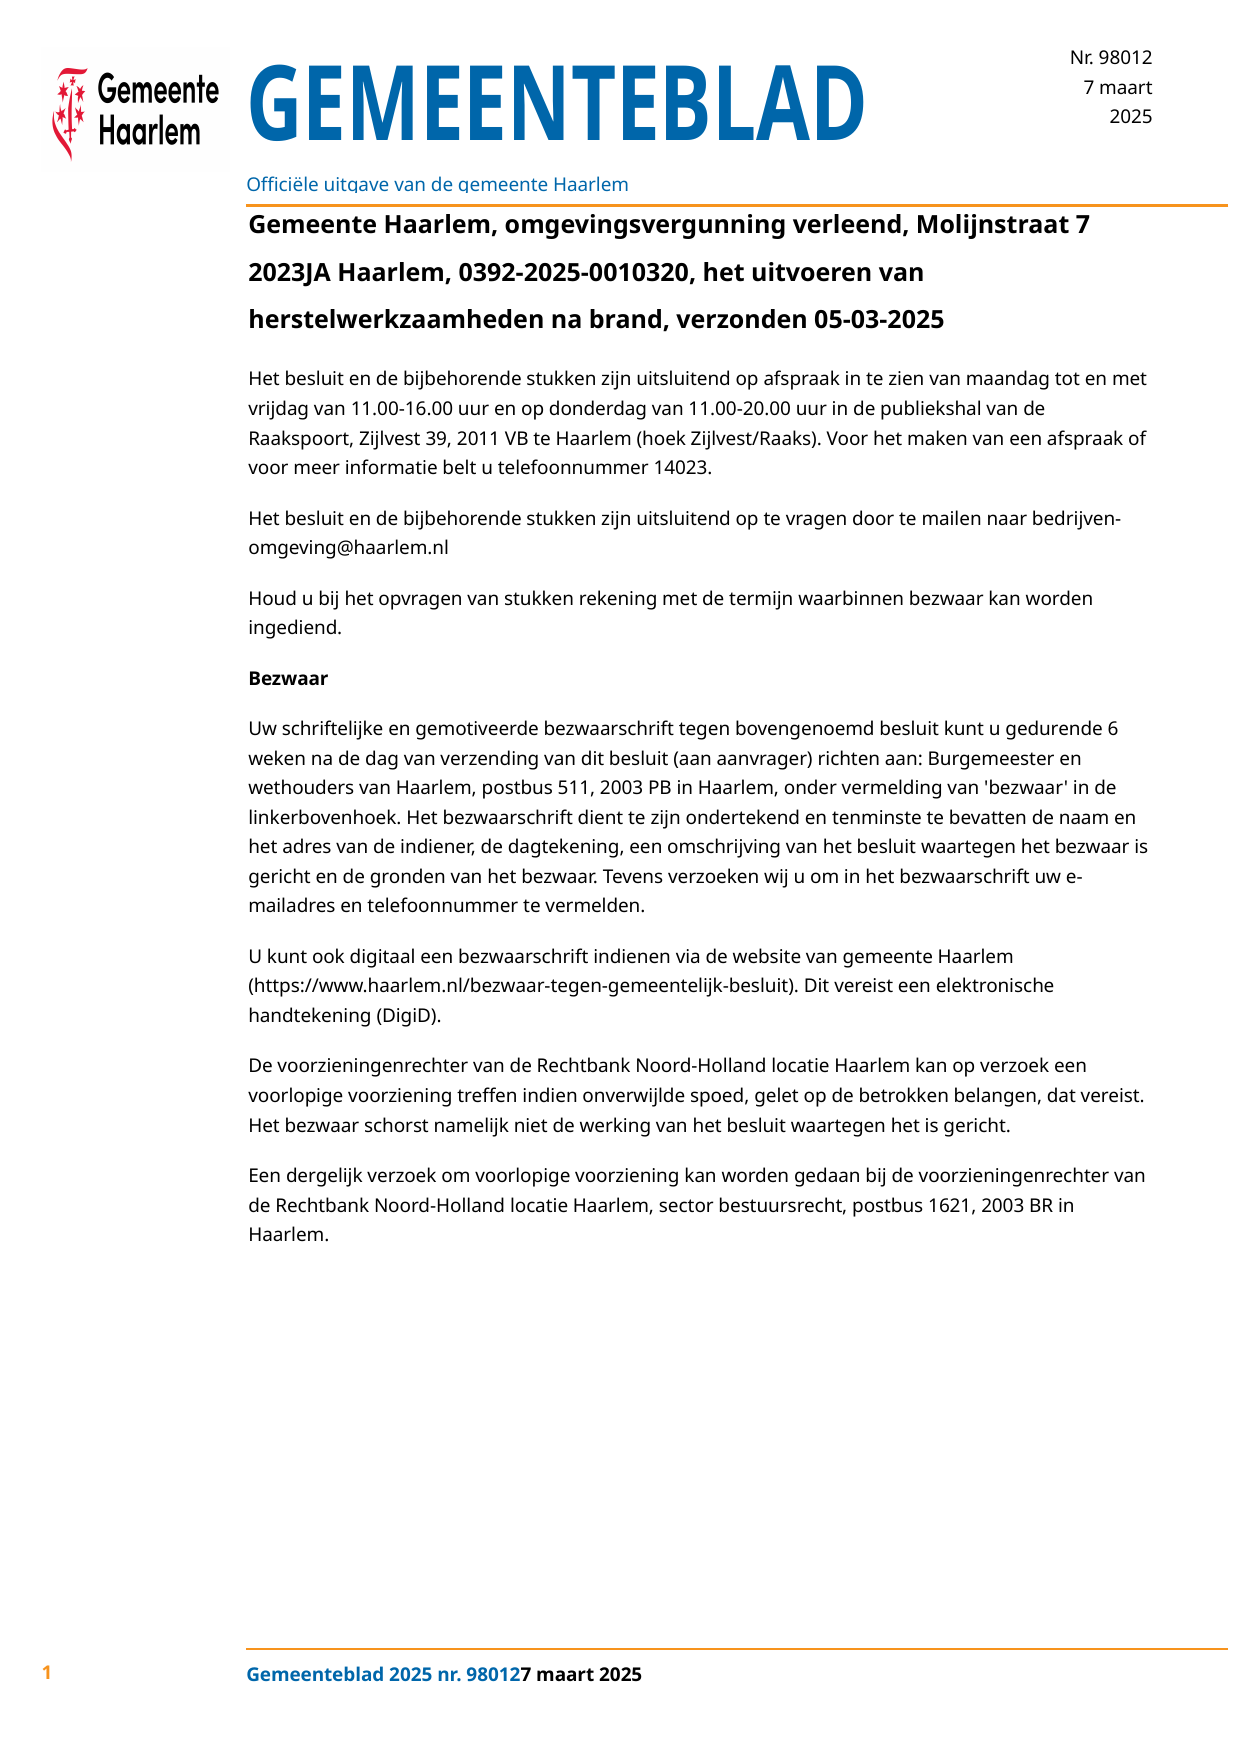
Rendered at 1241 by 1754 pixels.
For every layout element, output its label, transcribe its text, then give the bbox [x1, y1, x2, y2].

text Bezwaar [248, 665, 1152, 690]
text Een dergelijk verzoek om voorlopige voorziening kan worden gedaan bij de voorzieningenrechter van de Rechtbank Noord-Holland locatie Haarlem, sector bestuursrecht, postbus 1621, 2003 BR in Haarlem. [248, 1162, 1152, 1247]
text De voorzieningenrechter van de Rechtbank Noord-Holland locatie Haarlem kan op verzoek een voorlopige voorziening treffen indien onverwijlde spoed, gelet op de betrokken belangen, dat vereist. Het bezwaar schorst namelijk niet de werking van het besluit waartegen het is gericht. [248, 1053, 1152, 1137]
text Uw schriftelijke en gemotiveerde bezwaarschrift tegen bovengenoemd besluit kunt u gedurende 6 weken na de dag van verzending van dit besluit (aan aanvrager) richten aan: Burgemeester en wethouders van Haarlem, postbus 511, 2003 PB in Haarlem, onder vermelding van 'bezwaar' in de linkerbovenhoek. Het bezwaarschrift dient te zijn ondertekend en tenminste te bevatten de naam en het adres van de indiener, de dagtekening, een omschrijving van het besluit waartegen het bezwaar is gericht en de gronden van het bezwaar. Tevens verzoeken wij u om in het bezwaarschrift uw e-mailadres en telefoonnummer te vermelden. [248, 715, 1152, 918]
text Het besluit en de bijbehorende stukken zijn uitsluitend op afspraak in te zien van maandag tot en met vrijdag van 11.00-16.00 uur en op donderdag van 11.00-20.00 uur in de publiekshal van de Raakspoort, Zijlvest 39, 2011 VB te Haarlem (hoek Zijlvest/Raaks). Voor het maken van een afspraak of voor meer informatie belt u telefoonnummer 14023. [248, 366, 1152, 480]
text Gemeente Haarlem, omgevingsvergunning verleend, Molijnstraat 7 2023JA Haarlem, 0392-2025-0010320, het uitvoeren van herstelwerkzaamheden na brand, verzonden 05-03-2025 [248, 207, 1152, 336]
text U kunt ook digitaal een bezwaarschrift indienen via de website van gemeente Haarlem (https://www.haarlem.nl/bezwaar-tegen-gemeentelijk-besluit). Dit vereist een elektronische handtekening (DigiD). [248, 943, 1152, 1028]
picture [41, 47, 231, 172]
text Het besluit en de bijbehorende stukken zijn uitsluitend op te vragen door te mailen naar bedrijven-omgeving@haarlem.nl [248, 505, 1152, 560]
text Houd u bij het opvragen van stukken rekening met de termijn waarbinnen bezwaar kan worden ingediend. [248, 585, 1152, 640]
